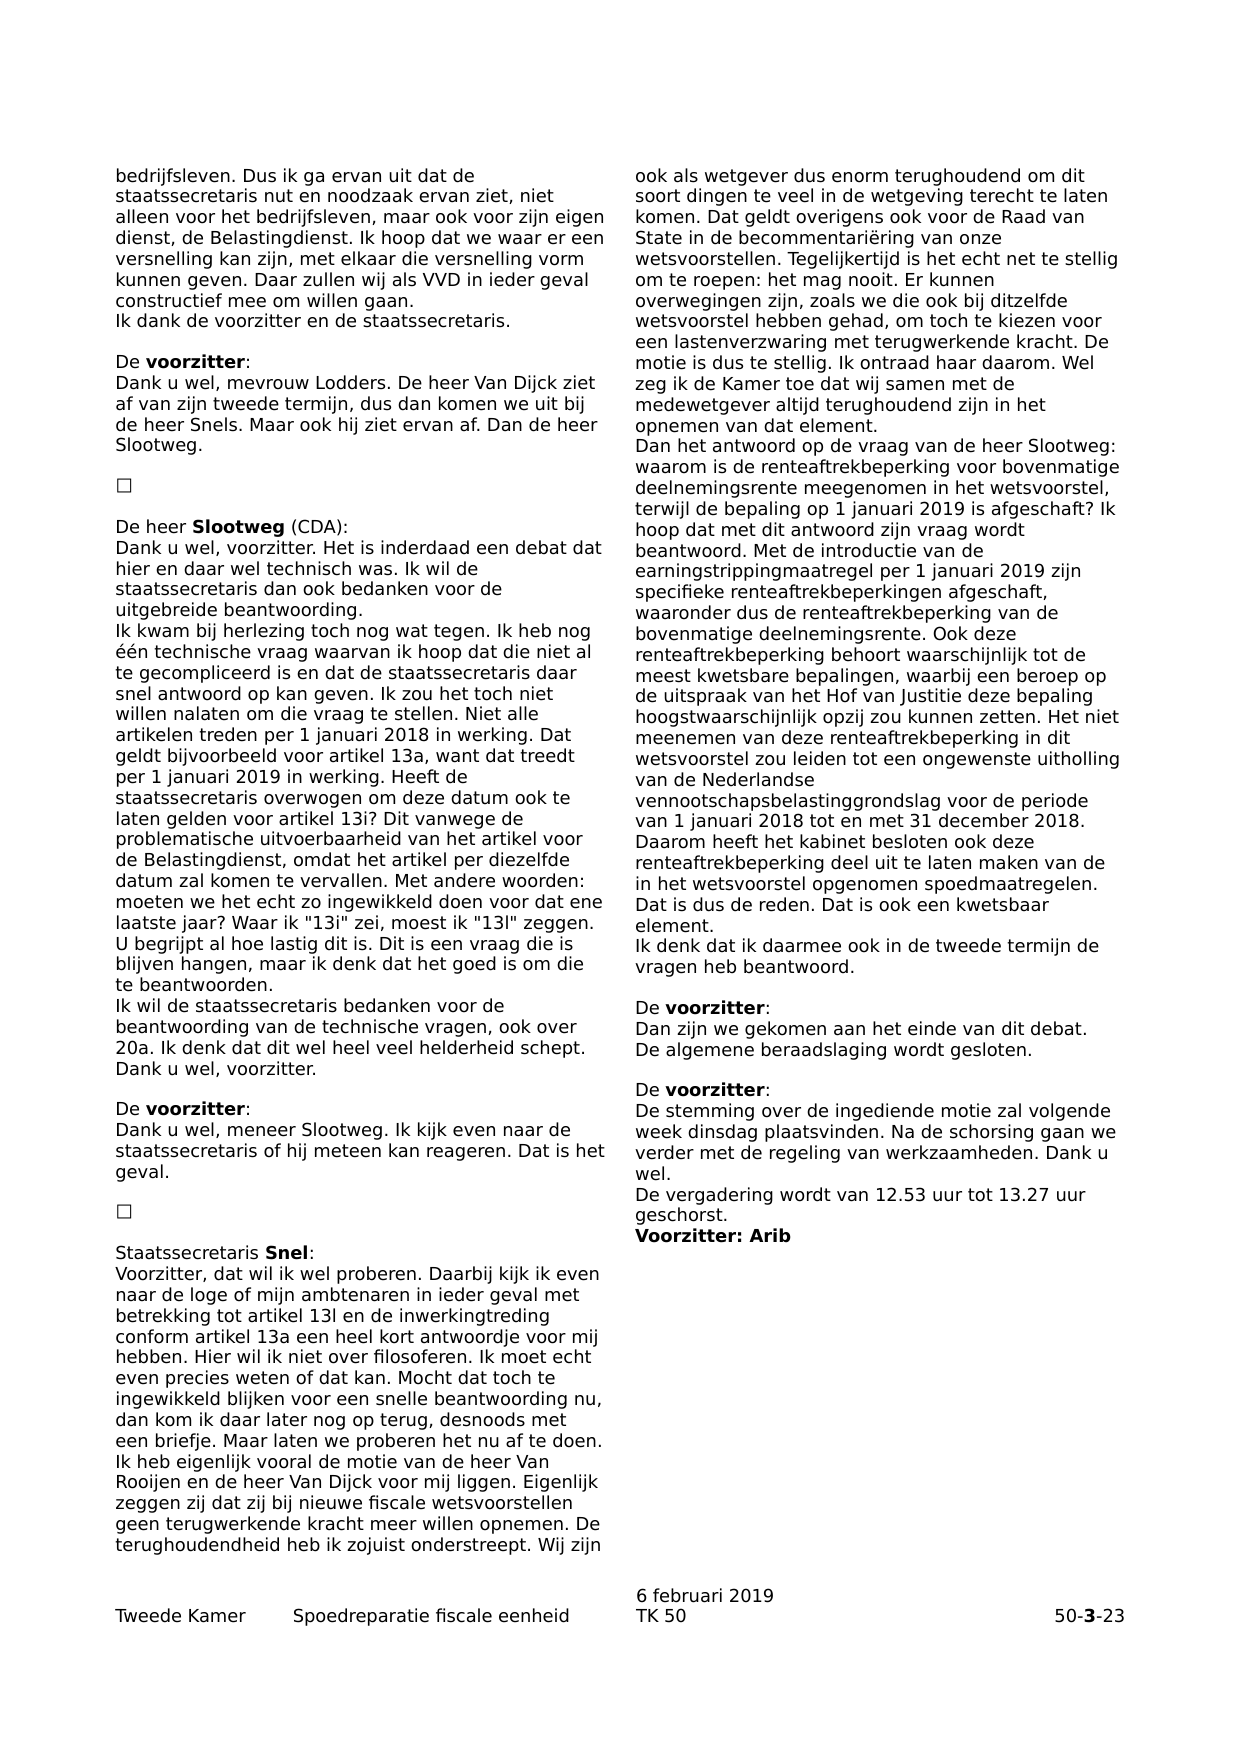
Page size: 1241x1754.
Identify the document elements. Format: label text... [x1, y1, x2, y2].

text ook als wetgever dus enorm terughoudend om dit soort dingen te veel in de wetgeving terecht te laten komen. Dat geldt overigens ook voor de Raad van State in de becommentariëring van onze wetsvoorstellen. Tegelijkertijd is het echt net te stellig om te roepen: het mag nooit. Er kunnen overwegingen zijn, zoals we die ook bij ditzelfde wetsvoorstel hebben gehad, om toch te kiezen voor een lastenverzwaring met terugwerkende kracht. De motie is dus te stellig. Ik ontraad haar daarom. Wel zeg ik de Kamer toe dat wij samen met de medewetgever altijd terughoudend zijn in het opnemen van dat element. [635, 165, 1125, 436]
text Dan zijn we gekomen aan het einde van dit debat. [635, 1018, 1125, 1039]
text Dan het antwoord op de vraag van de heer Slootweg: waarom is de renteaftrekbeperking voor bovenmatige deelnemingsrente meegenomen in het wetsvoorstel, terwijl de bepaling op 1 januari 2019 is afgeschaft? Ik hoop dat met dit antwoord zijn vraag wordt beantwoord. Met de introductie van de earningstrippingmaatregel per 1 januari 2019 zijn specifieke renteaftrekbeperkingen afgeschaft, waaronder dus de renteaftrekbeperking van de bovenmatige deelnemingsrente. Ook deze renteaftrekbeperking behoort waarschijnlijk tot de meest kwetsbare bepalingen, waarbij een beroep op de uitspraak van het Hof van Justitie deze bepaling hoogstwaarschijnlijk opzij zou kunnen zetten. Het niet meenemen van deze renteaftrekbeperking in dit wetsvoorstel zou leiden tot een ongewenste uitholling van de Nederlandse vennootschapsbelastinggrondslag voor de periode van 1 januari 2018 tot en met 31 december 2018. Daarom heeft het kabinet besloten ook deze renteaftrekbeperking deel uit te laten maken van de in het wetsvoorstel opgenomen spoedmaatregelen. Dat is dus de reden. Dat is ook een kwetsbaar element. [635, 436, 1125, 936]
text De vergadering wordt van 12.53 uur tot 13.27 uur geschorst. [635, 1184, 1125, 1226]
text Ik heb eigenlijk vooral de motie van de heer Van Rooijen en de heer Van Dijck voor mij liggen. Eigenlijk zeggen zij dat zij bij nieuwe fiscale wetsvoorstellen geen terugwerkende kracht meer willen opnemen. De terughoudendheid heb ik zojuist onderstreept. Wij zijn [115, 1451, 605, 1556]
text De heer Slootweg (CDA): [115, 517, 605, 537]
text Ik dank de voorzitter en de staatssecretaris. [115, 311, 605, 332]
text Dank u wel, meneer Slootweg. Ik kijk even naar de staatssecretaris of hij meteen kan reageren. Dat is het geval. [115, 1120, 605, 1182]
text Dank u wel, voorzitter. [115, 1058, 605, 1079]
text De voorzitter: [115, 1099, 605, 1120]
text Ik wil de staatssecretaris bedanken voor de beantwoording van de technische vragen, ook over 20a. Ik denk dat dit wel heel veel helderheid schept. [115, 996, 605, 1058]
text bedrijfsleven. Dus ik ga ervan uit dat de staatssecretaris nut en noodzaak ervan ziet, niet alleen voor het bedrijfsleven, maar ook voor zijn eigen dienst, de Belastingdienst. Ik hoop dat we waar er een versnelling kan zijn, met elkaar die versnelling vorm kunnen geven. Daar zullen wij als VVD in ieder geval constructief mee om willen gaan. [115, 165, 605, 311]
text Staatssecretaris Snel: [115, 1243, 605, 1264]
text ⬜ [115, 1202, 605, 1223]
text De algemene beraadslaging wordt gesloten. [635, 1039, 1125, 1060]
text Voorzitter, dat wil ik wel proberen. Daarbij kijk ik even naar de loge of mijn ambtenaren in ieder geval met betrekking tot artikel 13l en de inwerkingtreding conform artikel 13a een heel kort antwoordje voor mij hebben. Hier wil ik niet over filosoferen. Ik moet echt even precies weten of dat kan. Mocht dat toch te ingewikkeld blijken voor een snelle beantwoording nu, dan kom ik daar later nog op terug, desnoods met een briefje. Maar laten we proberen het nu af te doen. [115, 1264, 605, 1451]
text Dank u wel, voorzitter. Het is inderdaad een debat dat hier en daar wel technisch was. Ik wil de staatssecretaris dan ook bedanken voor de uitgebreide beantwoording. [115, 537, 605, 621]
text De voorzitter: [115, 352, 605, 373]
text Ik denk dat ik daarmee ook in de tweede termijn de vragen heb beantwoord. [635, 936, 1125, 978]
text De stemming over de ingediende motie zal volgende week dinsdag plaatsvinden. Na de schorsing gaan we verder met de regeling van werkzaamheden. Dank u wel. [635, 1101, 1125, 1184]
text Ik kwam bij herlezing toch nog wat tegen. Ik heb nog één technische vraag waarvan ik hoop dat die niet al te gecompliceerd is en dat de staatssecretaris daar snel antwoord op kan geven. Ik zou het toch niet willen nalaten om die vraag te stellen. Niet alle artikelen treden per 1 januari 2018 in werking. Dat geldt bijvoorbeeld voor artikel 13a, want dat treedt per 1 januari 2019 in werking. Heeft de staatssecretaris overwogen om deze datum ook te laten gelden voor artikel 13i? Dit vanwege de problematische uitvoerbaarheid van het artikel voor de Belastingdienst, omdat het artikel per diezelfde datum zal komen te vervallen. Met andere woorden: moeten we het echt zo ingewikkeld doen voor dat ene laatste jaar? Waar ik "13i" zei, moest ik "13l" zeggen. U begrijpt al hoe lastig dit is. Dit is een vraag die is blijven hangen, maar ik denk dat het goed is om die te beantwoorden. [115, 621, 605, 996]
text Voorzitter: Arib [635, 1226, 1125, 1247]
text De voorzitter: [635, 998, 1125, 1018]
text ⬜ [115, 476, 605, 497]
text De voorzitter: [635, 1080, 1125, 1101]
text Dank u wel, mevrouw Lodders. De heer Van Dijck ziet af van zijn tweede termijn, dus dan komen we uit bij de heer Snels. Maar ook hij ziet ervan af. Dan de heer Slootweg. [115, 373, 605, 456]
